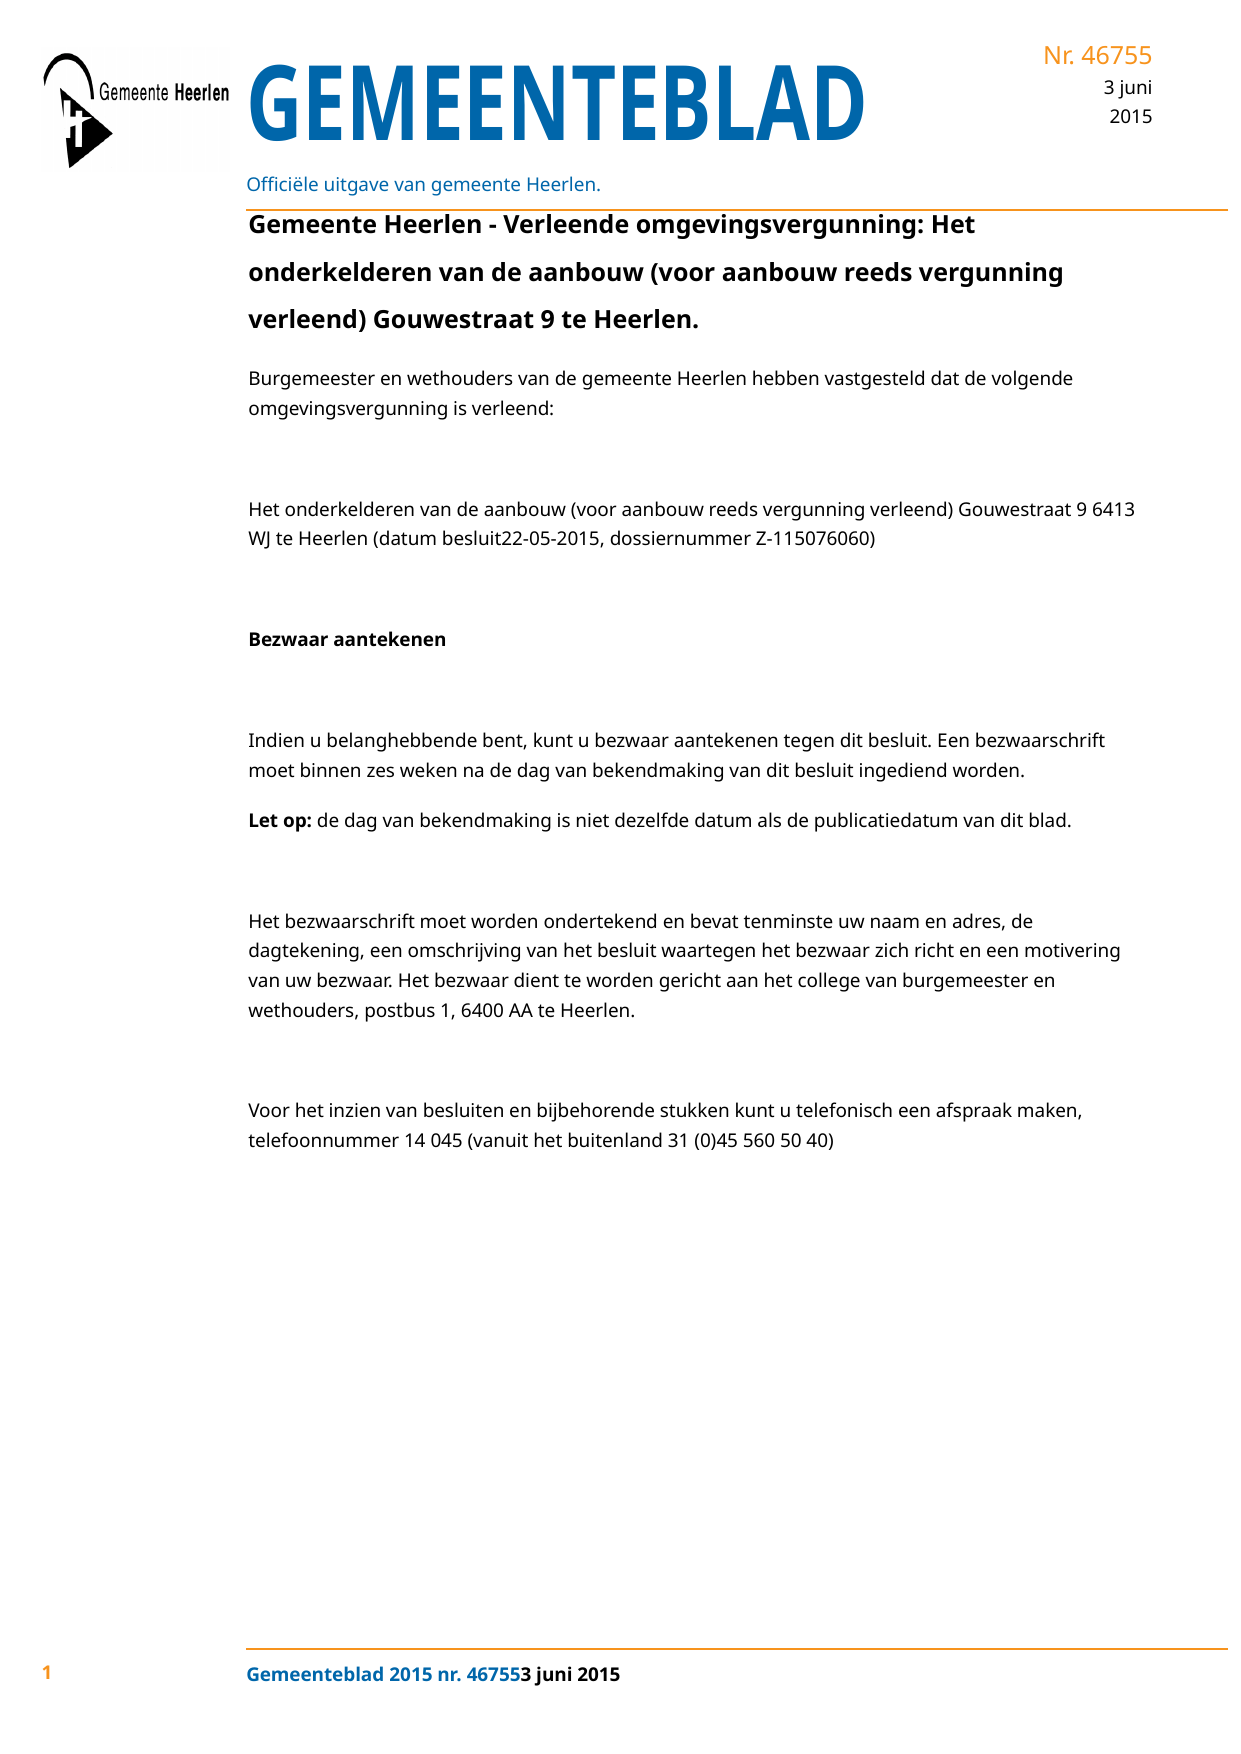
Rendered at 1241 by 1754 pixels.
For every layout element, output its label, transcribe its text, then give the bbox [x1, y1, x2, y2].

text Gemeente Heerlen - Verleende omgevingsvergunning: Het onderkelderen van de aanbouw (voor aanbouw reeds vergunning verleend) Gouwestraat 9 te Heerlen. [248, 211, 1152, 336]
picture [41, 47, 231, 172]
text Voor het inzien van besluiten en bijbehorende stukken kunt u telefonisch een afspraak maken, telefoonnummer 14 045 (vanuit het buitenland 31 (0)45 560 50 40) [248, 1098, 1152, 1153]
text Let op: de dag van bekendmaking is niet dezelfde datum als de publicatiedatum van dit blad. [248, 807, 1152, 833]
text Het onderkelderen van de aanbouw (voor aanbouw reeds vergunning verleend) Gouwestraat 9 6413 WJ te Heerlen (datum besluit22-05-2015, dossiernummer Z-115076060) [248, 496, 1152, 551]
text Indien u belanghebbende bent, kunt u bezwaar aantekenen tegen dit besluit. Een bezwaarschrift moet binnen zes weken na de dag van bekendmaking van dit besluit ingediend worden. [248, 727, 1152, 782]
text Het bezwaarschrift moet worden ondertekend en bevat tenminste uw naam en adres, de dagtekening, een omschrijving van het besluit waartegen het bezwaar zich richt en een motivering van uw bezwaar. Het bezwaar dient te worden gericht aan het college van burgemeester en wethouders, postbus 1, 6400 AA te Heerlen. [248, 908, 1152, 1022]
text Burgemeester en wethouders van de gemeente Heerlen hebben vastgesteld dat de volgende omgevingsvergunning is verleend: [248, 366, 1152, 421]
text Bezwaar aantekenen [248, 626, 1152, 652]
